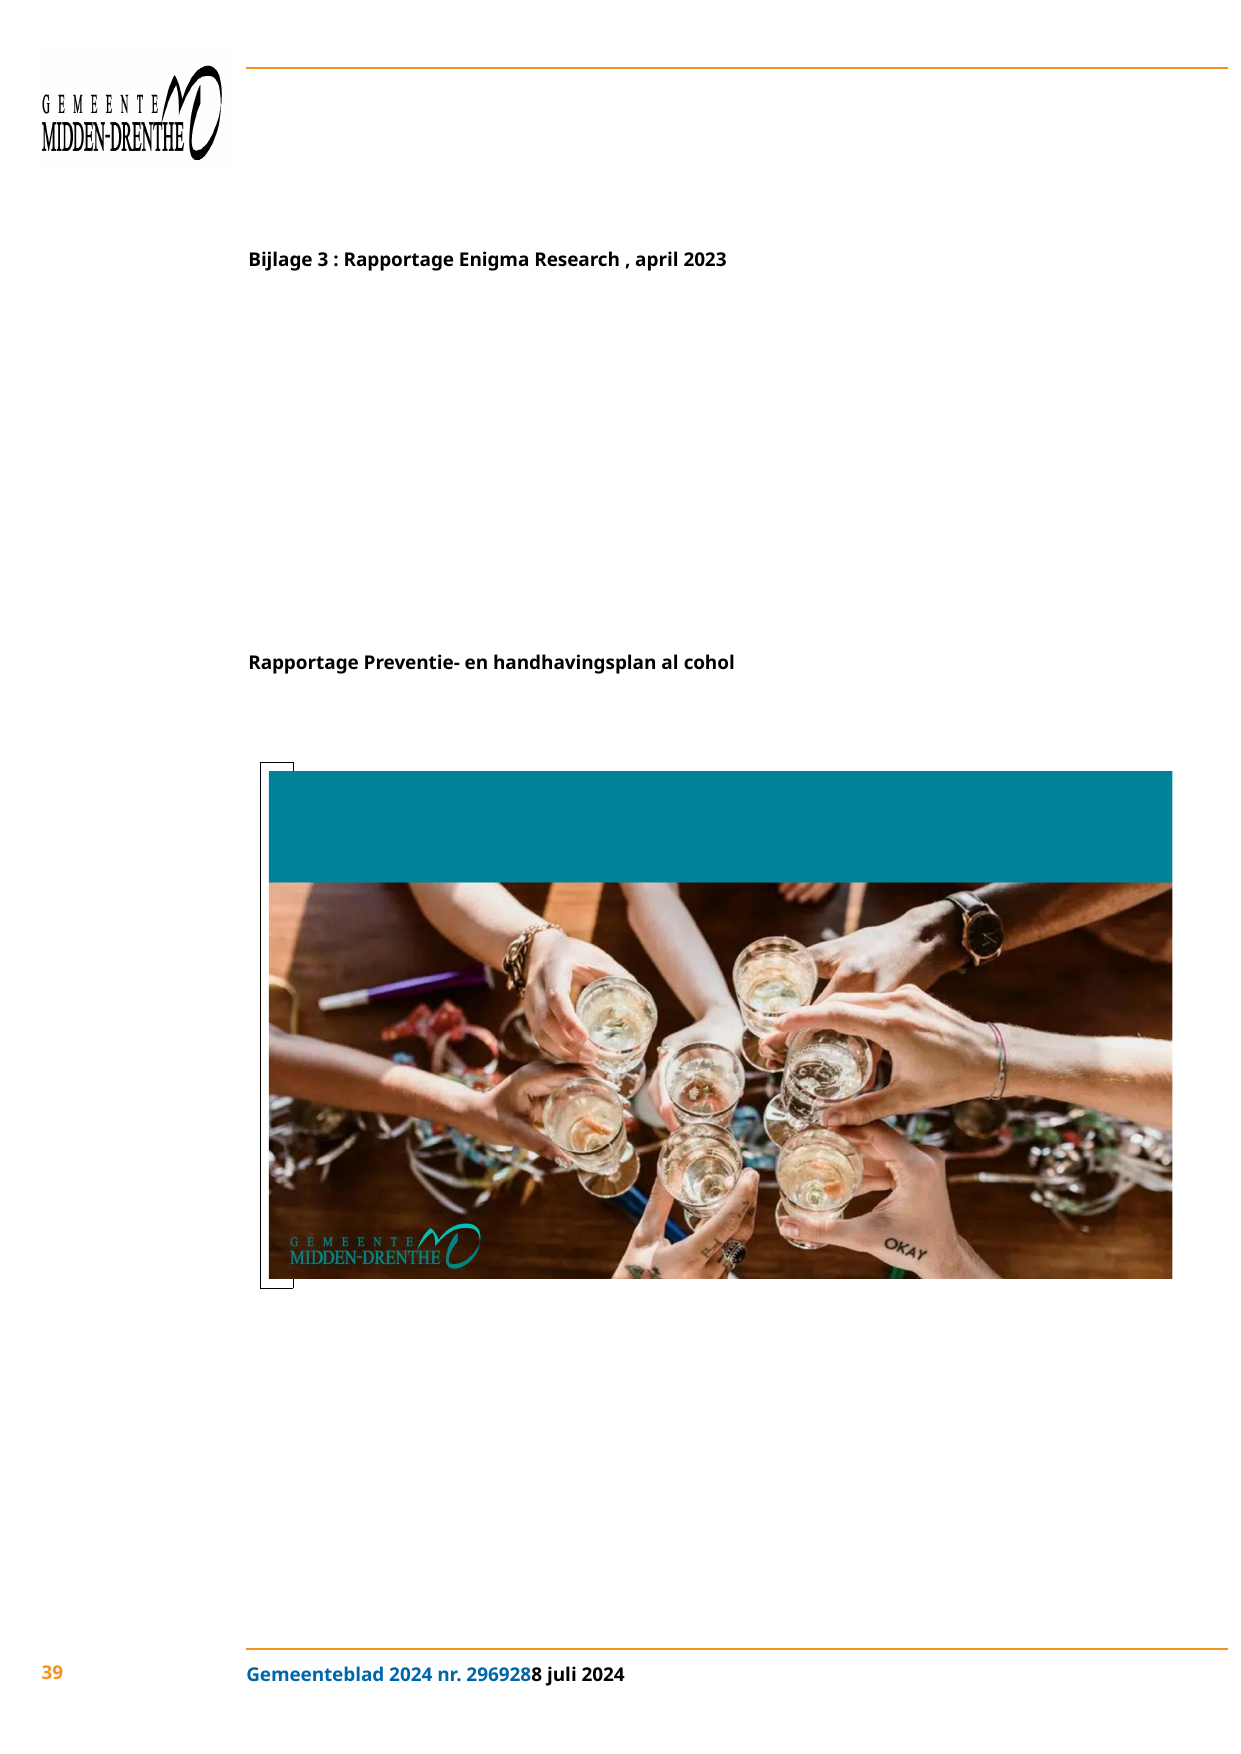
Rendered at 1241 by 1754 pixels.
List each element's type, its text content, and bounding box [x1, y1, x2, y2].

text Rapportage Preventie- en handhavingsplan al cohol [248, 649, 1152, 675]
text Bijlage 3 : Rapportage Enigma Research , april 2023 [248, 246, 1152, 272]
picture [268, 771, 1173, 1279]
picture [41, 47, 231, 172]
